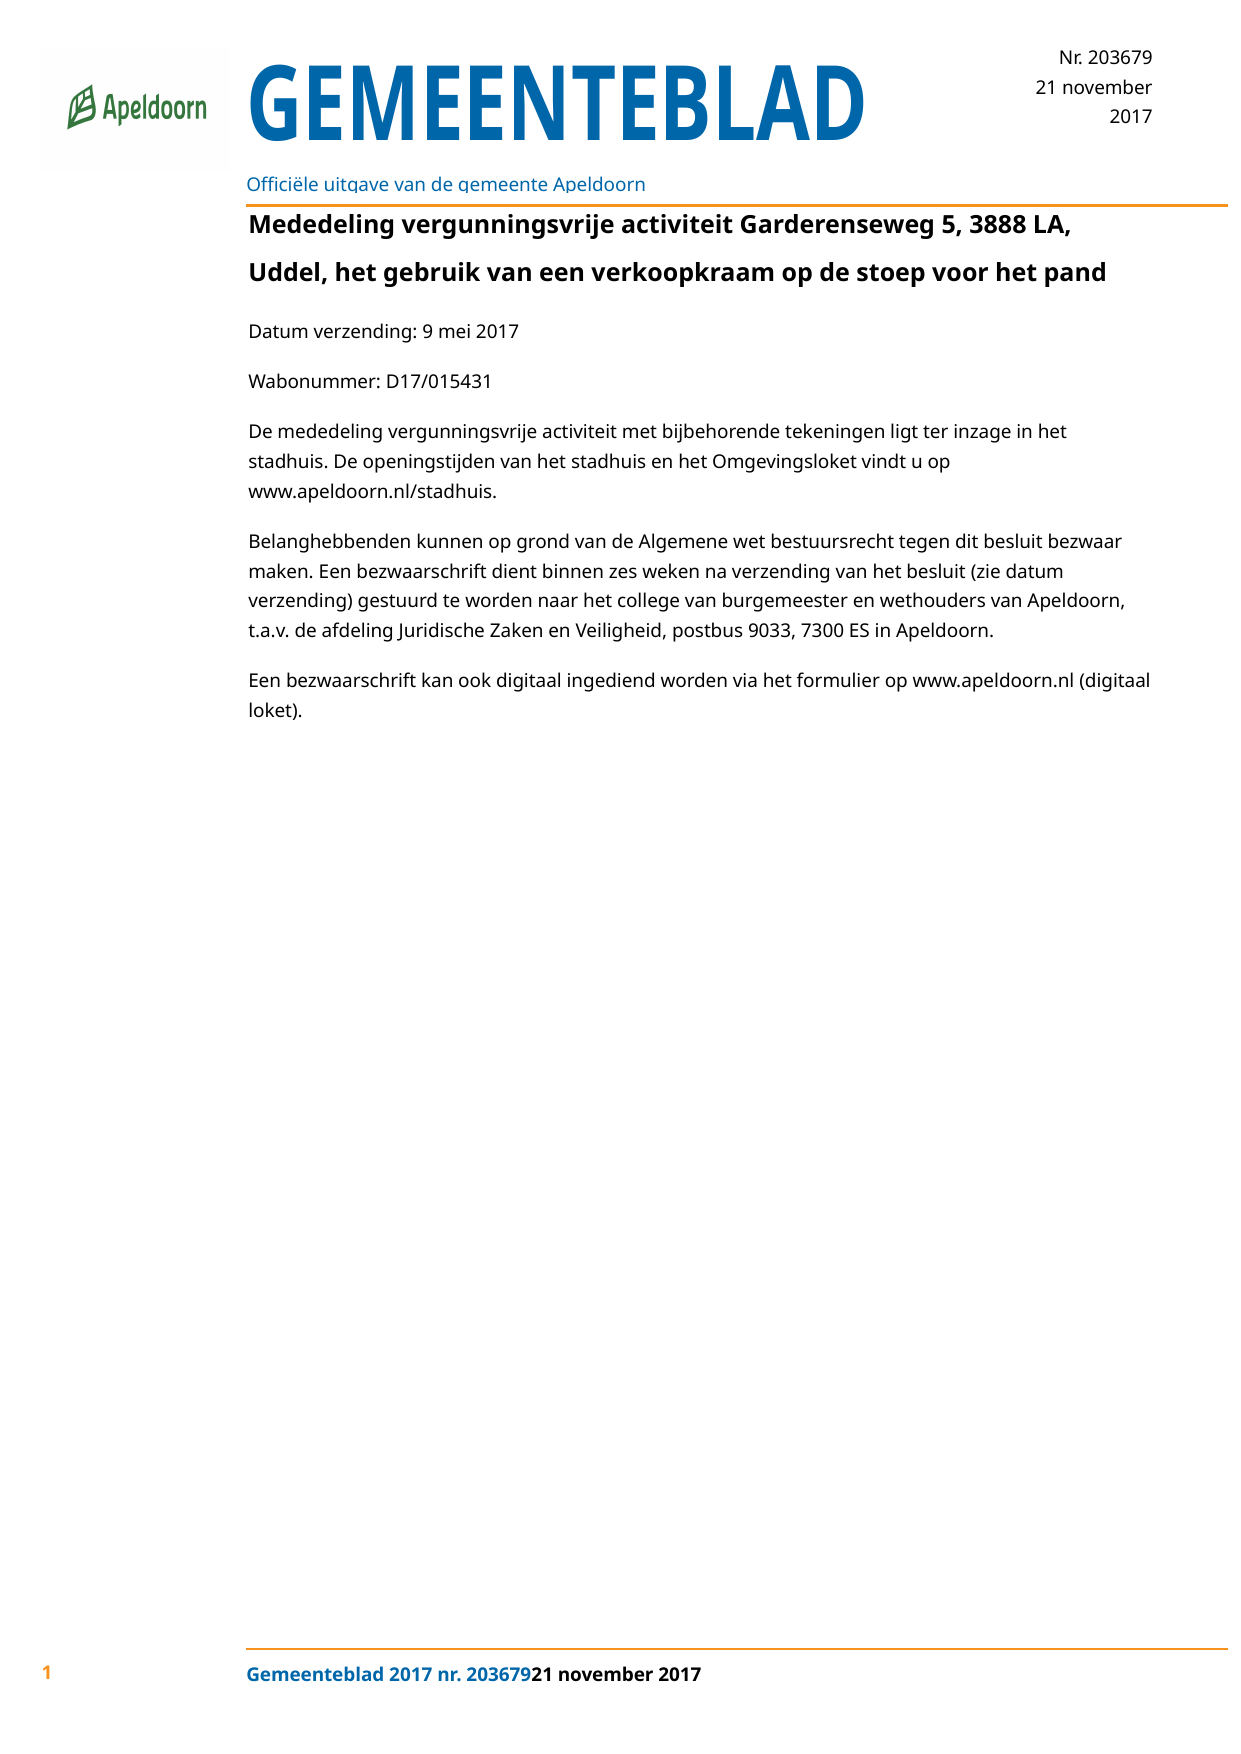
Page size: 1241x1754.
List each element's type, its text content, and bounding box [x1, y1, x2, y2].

text De mededeling vergunningsvrije activiteit met bijbehorende tekeningen ligt ter inzage in het stadhuis. De openingstijden van het stadhuis en het Omgevingsloket vindt u op www.apeldoorn.nl/stadhuis. [248, 419, 1152, 504]
text Mededeling vergunningsvrije activiteit Garderenseweg 5, 3888 LA, Uddel, het gebruik van een verkoopkraam op de stoep voor het pand [248, 207, 1152, 288]
picture [41, 47, 231, 172]
text Belanghebbenden kunnen op grond van de Algemene wet bestuursrecht tegen dit besluit bezwaar maken. Een bezwaarschrift dient binnen zes weken na verzending van het besluit (zie datum verzending) gestuurd te worden naar het college van burgemeester en wethouders van Apeldoorn, t.a.v. de afdeling Juridische Zaken en Veiligheid, postbus 9033, 7300 ES in Apeldoorn. [248, 528, 1152, 643]
text Wabonummer: D17/015431 [248, 368, 1152, 394]
text Datum verzending: 9 mei 2017 [248, 318, 1152, 344]
text Een bezwaarschrift kan ook digitaal ingediend worden via het formulier op www.apeldoorn.nl (digitaal loket). [248, 667, 1152, 723]
